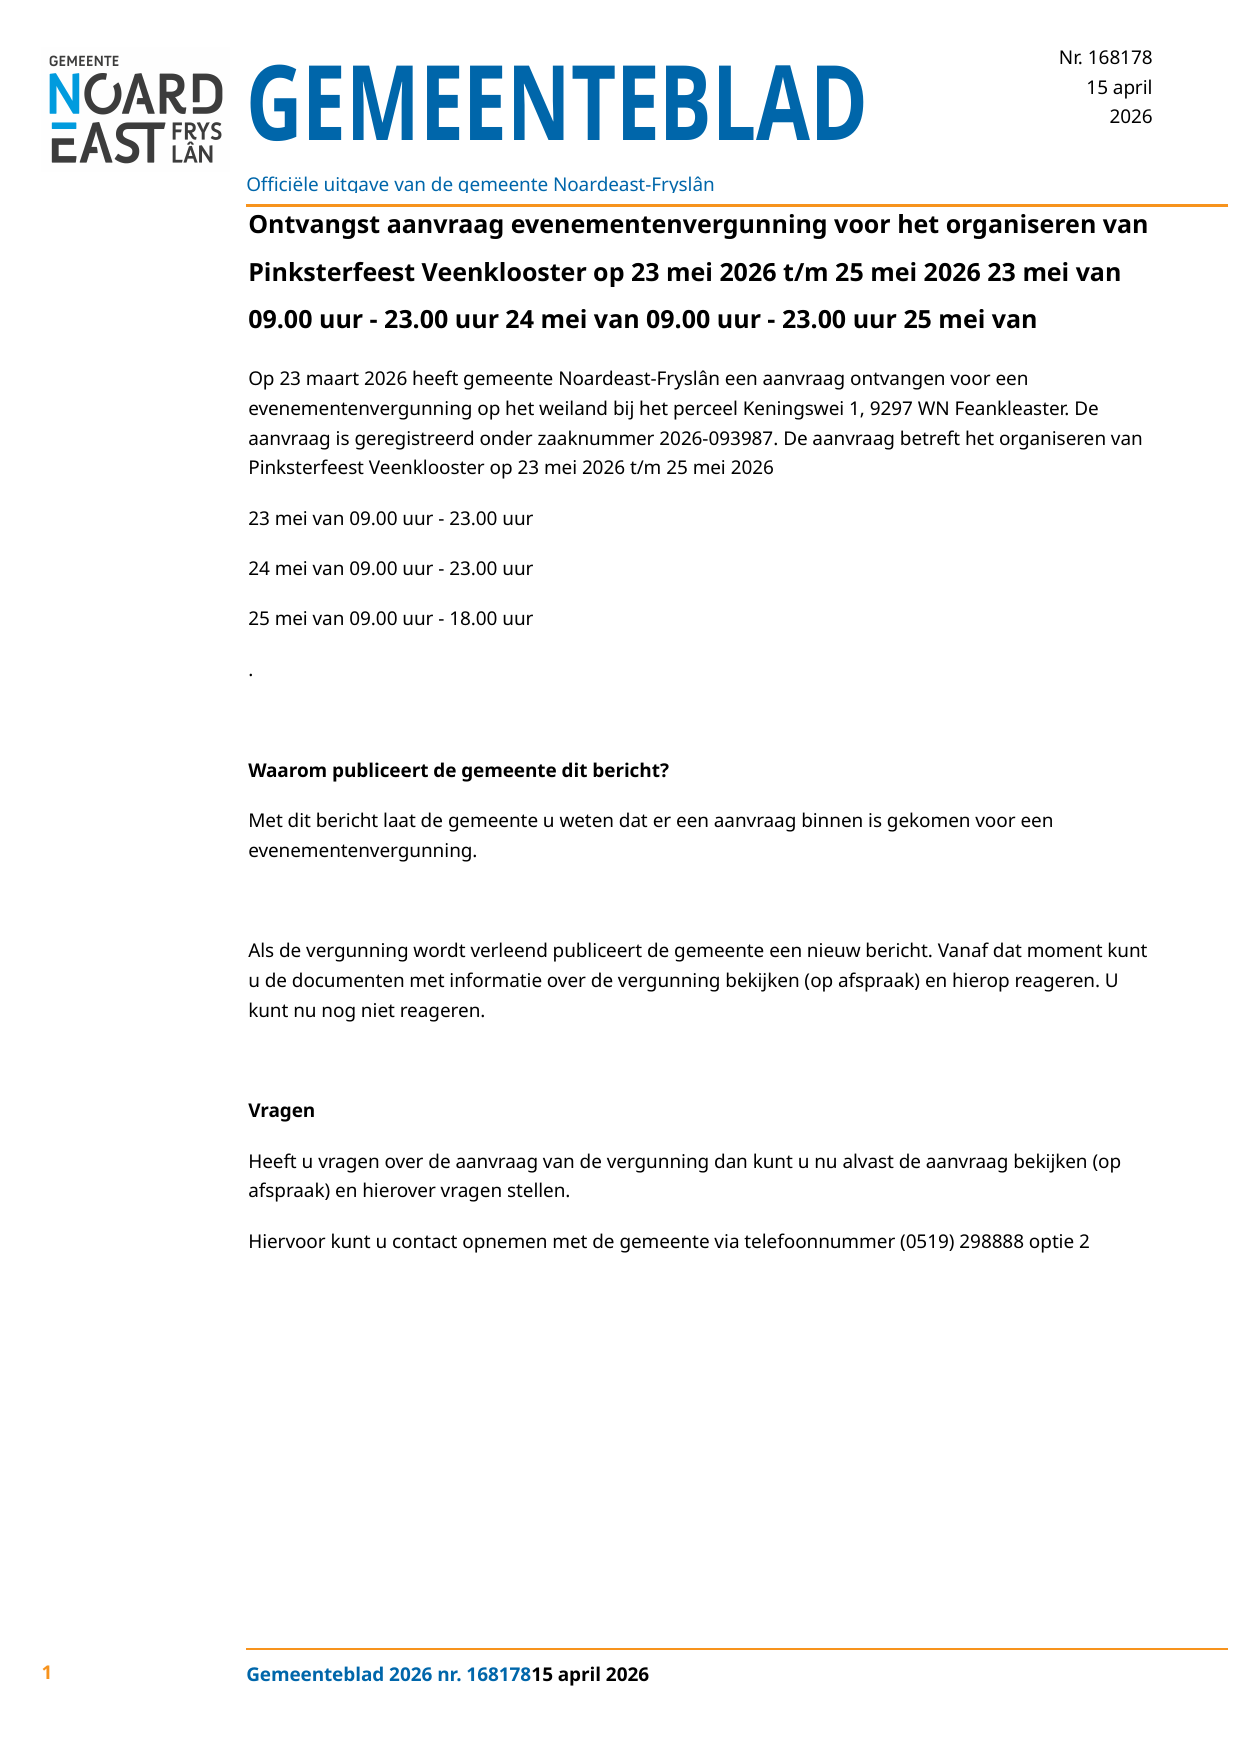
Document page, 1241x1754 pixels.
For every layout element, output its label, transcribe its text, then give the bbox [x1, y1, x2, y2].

text Hiervoor kunt u contact opnemen met de gemeente via telefoonnummer (0519) 298888 optie 2 [248, 1228, 1152, 1254]
text Op 23 maart 2026 heeft gemeente Noardeast-Fryslân een aanvraag ontvangen voor een evenementenvergunning op het weiland bij het perceel Keningswei 1, 9297 WN Feankleaster. De aanvraag is geregistreerd onder zaaknummer 2026-093987. De aanvraag betreft het organiseren van Pinksterfeest Veenklooster op 23 mei 2026 t/m 25 mei 2026 [248, 366, 1152, 480]
text Vragen [248, 1098, 1152, 1123]
picture [41, 47, 231, 172]
text 23 mei van 09.00 uur - 23.00 uur [248, 505, 1152, 530]
text Met dit bericht laat de gemeente u weten dat er een aanvraag binnen is gekomen voor een evenementenvergunning. [248, 807, 1152, 862]
text . [248, 656, 1152, 682]
text Heeft u vragen over de aanvraag van de vergunning dan kunt u nu alvast de aanvraag bekijken (op afspraak) en hierover vragen stellen. [248, 1148, 1152, 1203]
text Ontvangst aanvraag evenementenvergunning voor het organiseren van Pinksterfeest Veenklooster op 23 mei 2026 t/m 25 mei 2026 23 mei van 09.00 uur - 23.00 uur 24 mei van 09.00 uur - 23.00 uur 25 mei van [248, 207, 1152, 336]
text Waarom publiceert de gemeente dit bericht? [248, 757, 1152, 782]
text 24 mei van 09.00 uur - 23.00 uur [248, 555, 1152, 581]
text 25 mei van 09.00 uur - 18.00 uur [248, 606, 1152, 631]
text Als de vergunning wordt verleend publiceert de gemeente een nieuw bericht. Vanaf dat moment kunt u de documenten met informatie over de vergunning bekijken (op afspraak) en hierop reageren. U kunt nu nog niet reageren. [248, 938, 1152, 1022]
